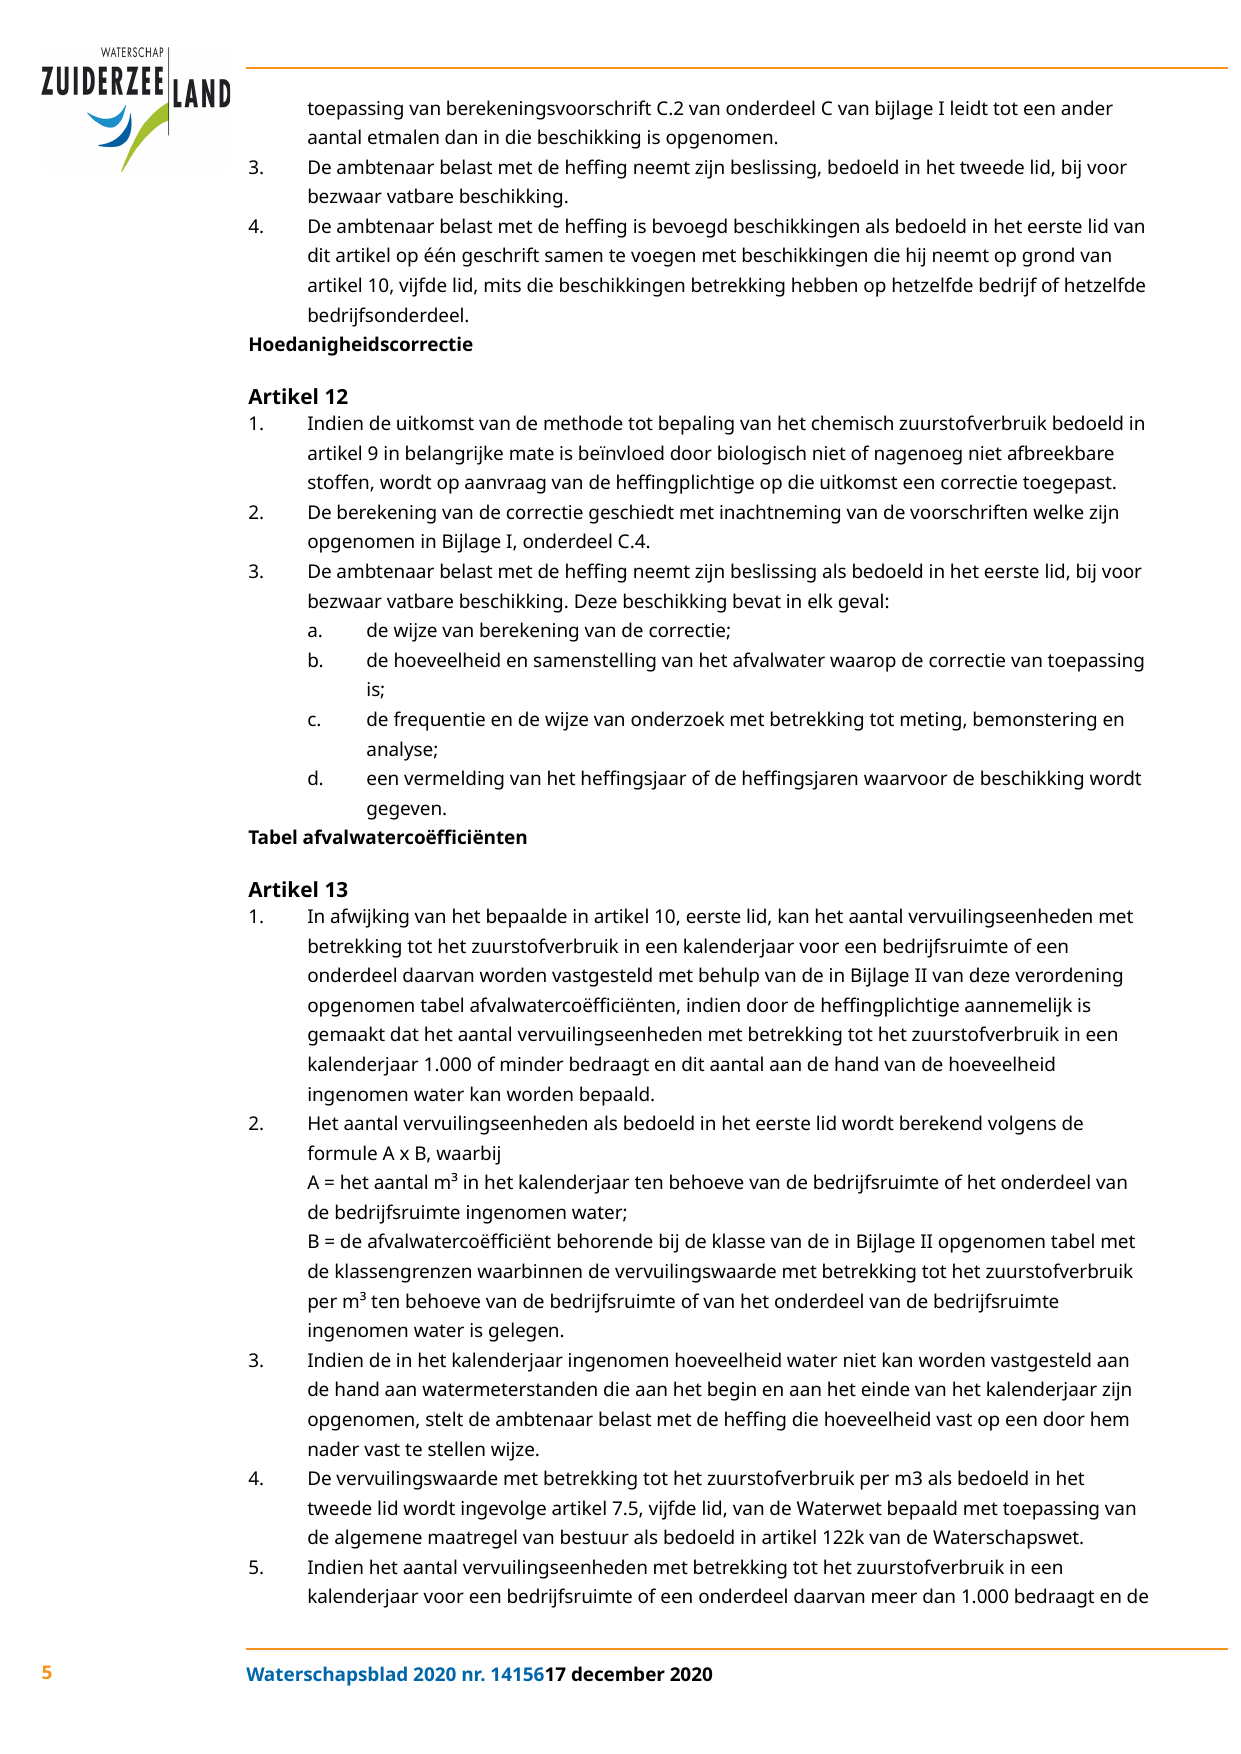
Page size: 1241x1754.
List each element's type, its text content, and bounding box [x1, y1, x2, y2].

list A = het aantal m³ in het kalenderjaar ten behoeve van de bedrijfsruimte of het onderdeel van de bedrijfsruimte ingenomen water; [248, 1169, 1152, 1225]
list B = de afvalwatercoëfficiënt behorende bij de klasse van de in Bijlage II opgenomen tabel met de klassengrenzen waarbinnen de vervuilingswaarde met betrekking tot het zuurstofverbruik per m³ ten behoeve van de bedrijfsruimte of van het onderdeel van de bedrijfsruimte ingenomen water is gelegen. [248, 1229, 1152, 1343]
list de frequentie en de wijze van onderzoek met betrekking tot meting, bemonstering en analyse; [307, 706, 1152, 761]
list Indien de uitkomst van de methode tot bepaling van het chemisch zuurstofverbruik bedoeld in artikel 9 in belangrijke mate is beïnvloed door biologisch niet of nagenoeg niet afbreekbare stoffen, wordt op aanvraag van de heffingplichtige op die uitkomst een correctie toegepast. [248, 410, 1152, 495]
list De vervuilingswaarde met betrekking tot het zuurstofverbruik per m3 als bedoeld in het tweede lid wordt ingevolge artikel 7.5, vijfde lid, van de Waterwet bepaald met toepassing van de algemene maatregel van bestuur als bedoeld in artikel 122k van de Waterschapswet. [248, 1465, 1152, 1550]
list Indien het aantal vervuilingseenheden met betrekking tot het zuurstofverbruik in een kalenderjaar voor een bedrijfsruimte of een onderdeel daarvan meer dan 1.000 bedraagt en de [248, 1554, 1152, 1609]
text Artikel 13 [248, 875, 1152, 903]
text Tabel afvalwatercoëfficiënten [248, 824, 1152, 850]
list De berekening van de correctie geschiedt met inachtneming van de voorschriften welke zijn opgenomen in Bijlage I, onderdeel C.4. [248, 499, 1152, 554]
list toepassing van berekeningsvoorschrift C.2 van onderdeel C van bijlage I leidt tot een ander aantal etmalen dan in die beschikking is opgenomen. [248, 95, 1152, 150]
text Hoedanigheidscorrectie [248, 331, 1152, 357]
list een vermelding van het heffingsjaar of de heffingsjaren waarvoor de beschikking wordt gegeven. [307, 765, 1152, 821]
list de wijze van berekening van de correctie; [307, 617, 1152, 643]
list Indien de in het kalenderjaar ingenomen hoeveelheid water niet kan worden vastgesteld aan de hand aan watermeterstanden die aan het begin en aan het einde van het kalenderjaar zijn opgenomen, stelt de ambtenaar belast met de heffing die hoeveelheid vast op een door hem nader vast te stellen wijze. [248, 1347, 1152, 1462]
text Artikel 12 [248, 382, 1152, 410]
picture [41, 47, 231, 172]
list Het aantal vervuilingseenheden als bedoeld in het eerste lid wordt berekend volgens de formule A x B, waarbij [248, 1110, 1152, 1166]
list De ambtenaar belast met de heffing neemt zijn beslissing als bedoeld in het eerste lid, bij voor bezwaar vatbare beschikking. Deze beschikking bevat in elk geval: [248, 558, 1152, 613]
list De ambtenaar belast met de heffing neemt zijn beslissing, bedoeld in het tweede lid, bij voor bezwaar vatbare beschikking. [248, 154, 1152, 209]
list In afwijking van het bepaalde in artikel 10, eerste lid, kan het aantal vervuilingseenheden met betrekking tot het zuurstofverbruik in een kalenderjaar voor een bedrijfsruimte of een onderdeel daarvan worden vastgesteld met behulp van de in Bijlage II van deze verordening opgenomen tabel afvalwatercoëfficiënten, indien door de heffingplichtige aannemelijk is gemaakt dat het aantal vervuilingseenheden met betrekking tot het zuurstofverbruik in een kalenderjaar 1.000 of minder bedraagt en dit aantal aan de hand van de hoeveelheid ingenomen water kan worden bepaald. [248, 903, 1152, 1107]
list De ambtenaar belast met de heffing is bevoegd beschikkingen als bedoeld in het eerste lid van dit artikel op één geschrift samen te voegen met beschikkingen die hij neemt op grond van artikel 10, vijfde lid, mits die beschikkingen betrekking hebben op hetzelfde bedrijf of hetzelfde bedrijfsonderdeel. [248, 213, 1152, 328]
list de hoeveelheid en samenstelling van het afvalwater waarop de correctie van toepassing is; [307, 647, 1152, 702]
